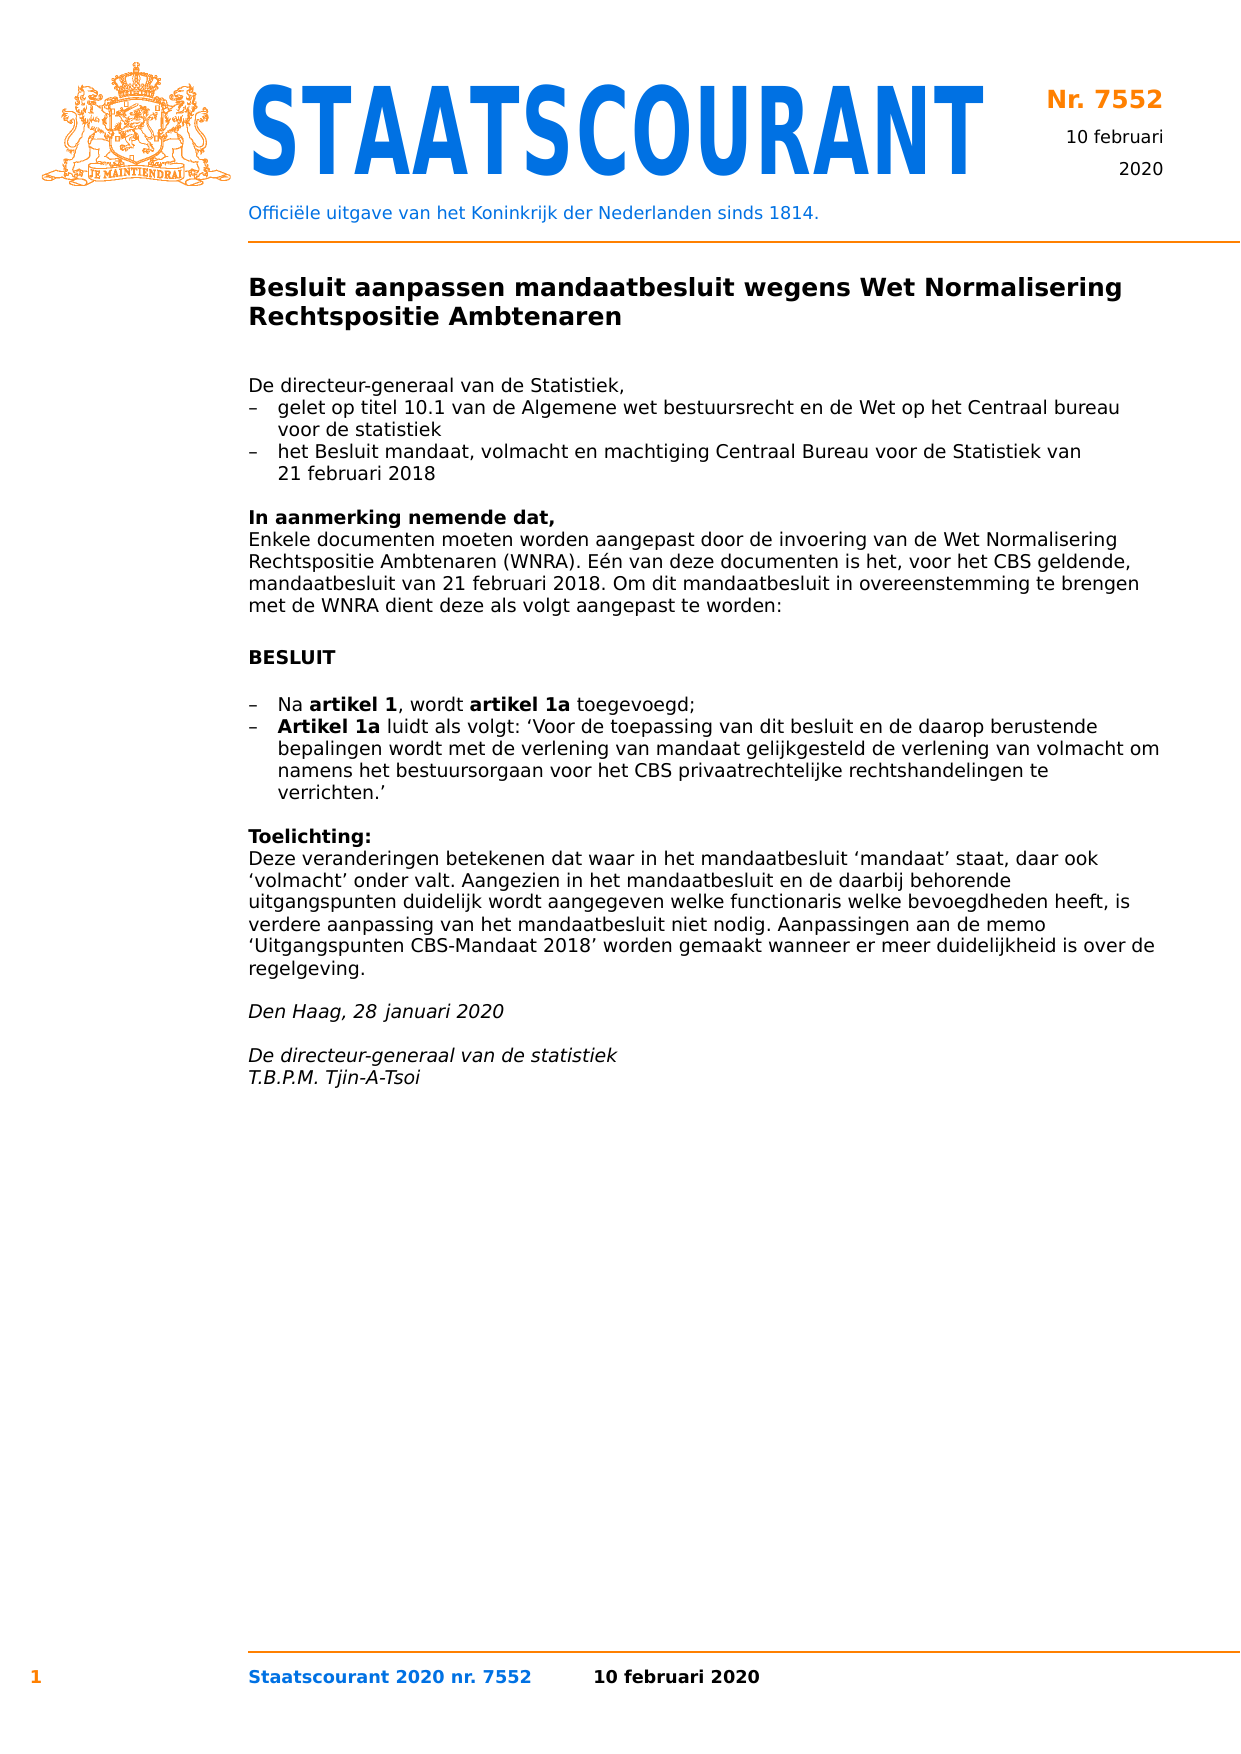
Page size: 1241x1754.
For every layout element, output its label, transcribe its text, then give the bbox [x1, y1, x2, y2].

text – Na artikel 1, wordt artikel 1a toegevoegd; [248, 694, 1163, 716]
text In aanmerking nemende dat, [248, 507, 1163, 529]
text – Artikel 1a luidt als volgt: ‘Voor de toepassing van dit besluit en de daarop berustende bepalingen wordt met de verlening van mandaat gelijkgesteld de verlening van volmacht om namens het bestuursorgaan voor het CBS privaatrechtelijke rechtshandelingen te verrichten.’ [248, 716, 1163, 804]
text Deze veranderingen betekenen dat waar in het mandaatbesluit ‘mandaat’ staat, daar ook ‘volmacht’ onder valt. Aangezien in het mandaatbesluit en de daarbij behorende uitgangspunten duidelijk wordt aangegeven welke functionaris welke bevoegdheden heeft, is verdere aanpassing van het mandaatbesluit niet nodig. Aanpassingen aan de memo ‘Uitgangspunten CBS-Mandaat 2018’ worden gemaakt wanneer er meer duidelijkheid is over de regelgeving. [248, 847, 1163, 979]
table_cell Officiële uitgave van het Koninkrijk der Nederlanden sinds 1814. [248, 203, 1240, 241]
table_header [25, 62, 248, 241]
table_cell 2020 [998, 153, 1240, 203]
text – gelet op titel 10.1 van de Algemene wet bestuursrecht en de Wet op het Centraal bureau voor de statistiek [248, 397, 1163, 441]
text Enkele documenten moeten worden aangepast door de invoering van de Wet Normalisering Rechtspositie Ambtenaren (WNRA). Eén van deze documenten is het, voor het CBS geldende, mandaatbesluit van 21 februari 2018. Om dit mandaatbesluit in overeenstemming te brengen met de WNRA dient deze als volgt aangepast te worden: [248, 529, 1163, 617]
table_cell 10 februari [998, 121, 1240, 153]
text Den Haag, 28 januari 2020 [248, 1001, 1163, 1023]
subtitle Besluit aanpassen mandaatbesluit wegens Wet Normalisering Rechtspositie Ambtenaren [248, 273, 1163, 331]
table_header STAATSCOURANT [248, 62, 998, 203]
text De directeur-generaal van de statistiek T.B.P.M. Tjin-A-Tsoi [248, 1045, 1163, 1089]
text Toelichting: [248, 826, 1163, 847]
subtitle BESLUIT [248, 647, 1163, 669]
text De directeur-generaal van de Statistiek, [248, 375, 1163, 397]
text – het Besluit mandaat, volmacht en machtiging Centraal Bureau voor de Statistiek van 21 februari 2018 [248, 441, 1163, 485]
table_header Nr. 7552 [998, 62, 1240, 121]
picture [41, 62, 231, 186]
